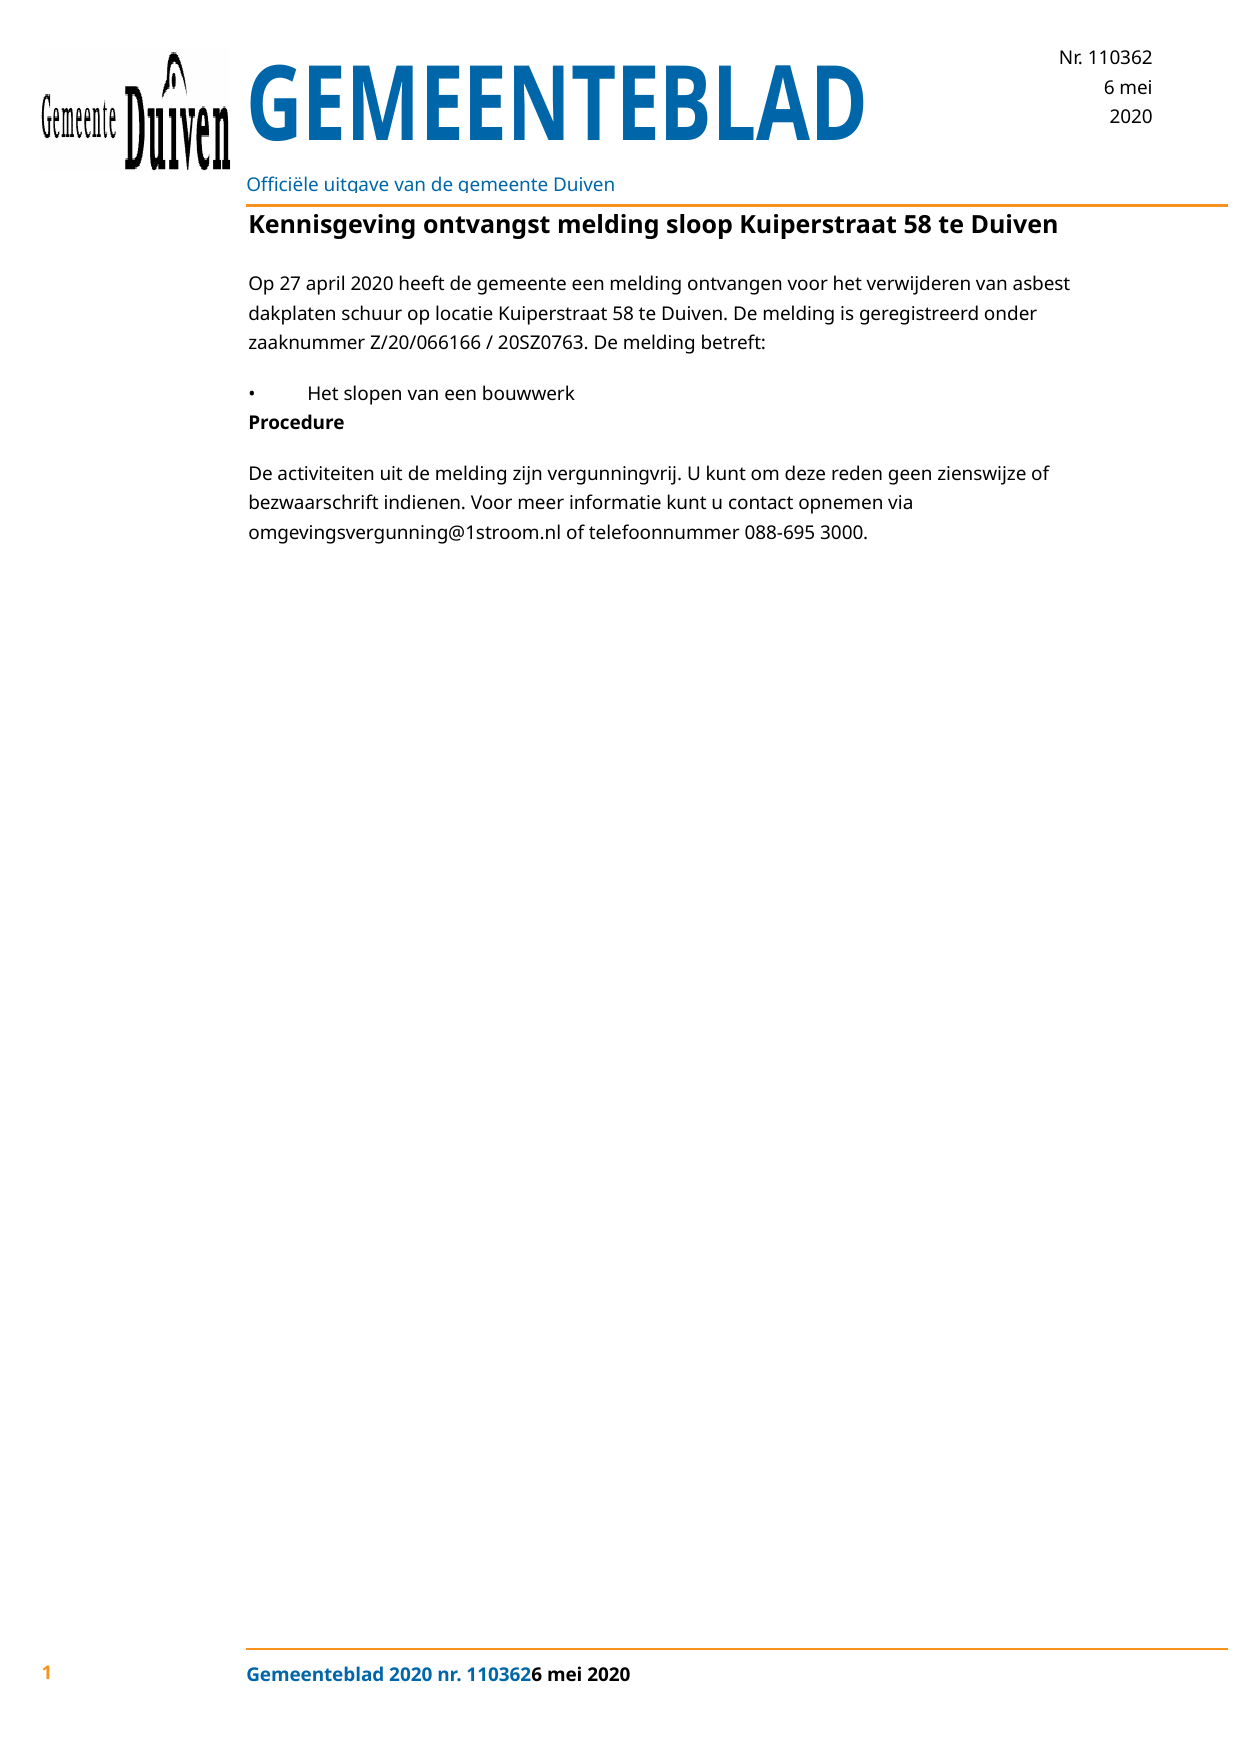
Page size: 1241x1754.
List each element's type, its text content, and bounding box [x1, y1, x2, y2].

picture [41, 47, 231, 172]
text De activiteiten uit de melding zijn vergunningvrij. U kunt om deze reden geen zienswijze of bezwaarschrift indienen. Voor meer informatie kunt u contact opnemen via omgevingsvergunning@1stroom.nl of telefoonnummer 088-695 3000. [248, 460, 1152, 545]
text Kennisgeving ontvangst melding sloop Kuiperstraat 58 te Duiven [248, 207, 1152, 241]
list Het slopen van een bouwwerk [248, 380, 1152, 406]
text Procedure [248, 409, 1152, 435]
text Op 27 april 2020 heeft de gemeente een melding ontvangen voor het verwijderen van asbest dakplaten schuur op locatie Kuiperstraat 58 te Duiven. De melding is geregistreerd onder zaaknummer Z/20/066166 / 20SZ0763. De melding betreft: [248, 270, 1152, 355]
